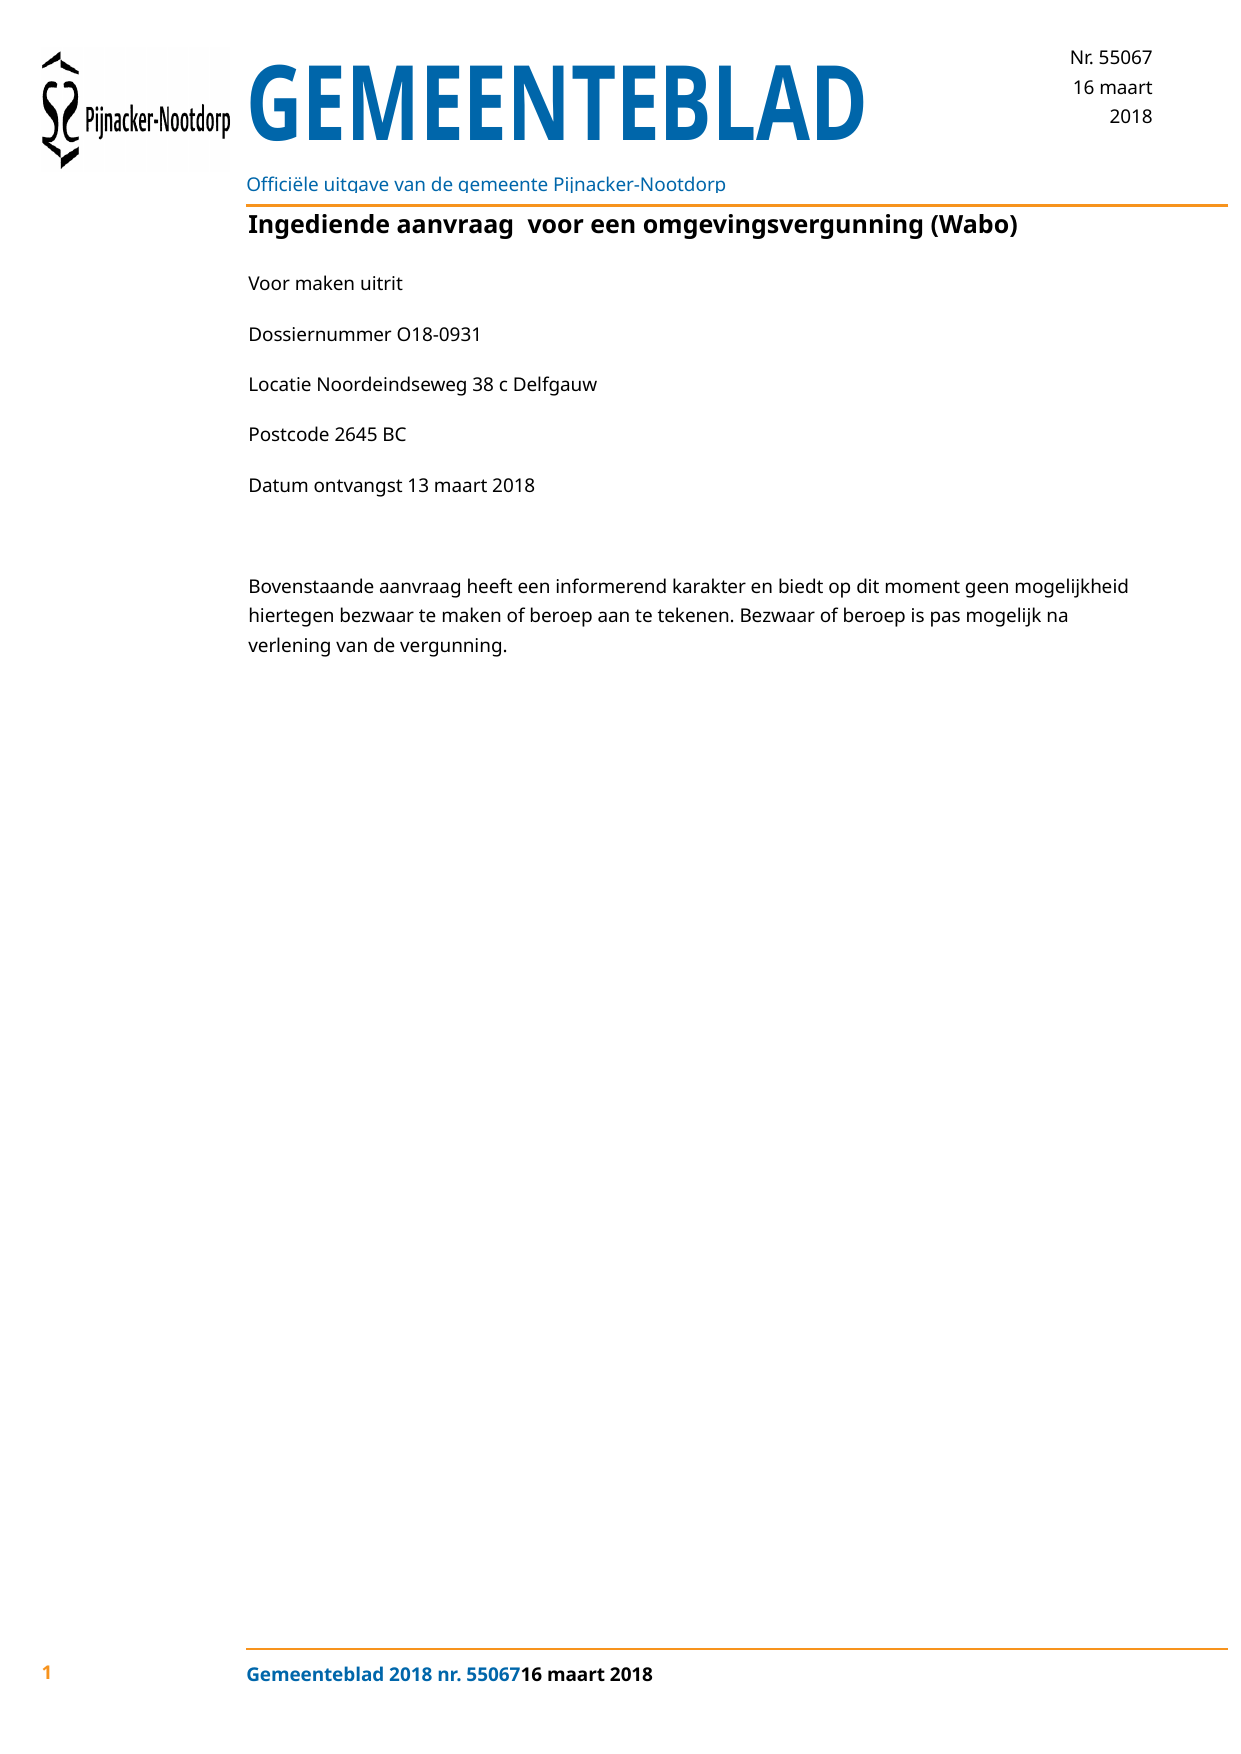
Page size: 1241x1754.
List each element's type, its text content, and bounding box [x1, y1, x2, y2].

text Voor maken uitrit [248, 270, 1152, 296]
picture [41, 47, 231, 172]
text Ingediende aanvraag voor een omgevingsvergunning (Wabo) [248, 207, 1152, 241]
text Datum ontvangst 13 maart 2018 [248, 472, 1152, 498]
text Postcode 2645 BC [248, 422, 1152, 447]
text Dossiernummer O18-0931 [248, 321, 1152, 346]
text Bovenstaande aanvraag heeft een informerend karakter en biedt op dit moment geen mogelijkheid hiertegen bezwaar te maken of beroep aan te tekenen. Bezwaar of beroep is pas mogelijk na verlening van de vergunning. [248, 573, 1152, 658]
text Locatie Noordeindseweg 38 c Delfgauw [248, 371, 1152, 397]
